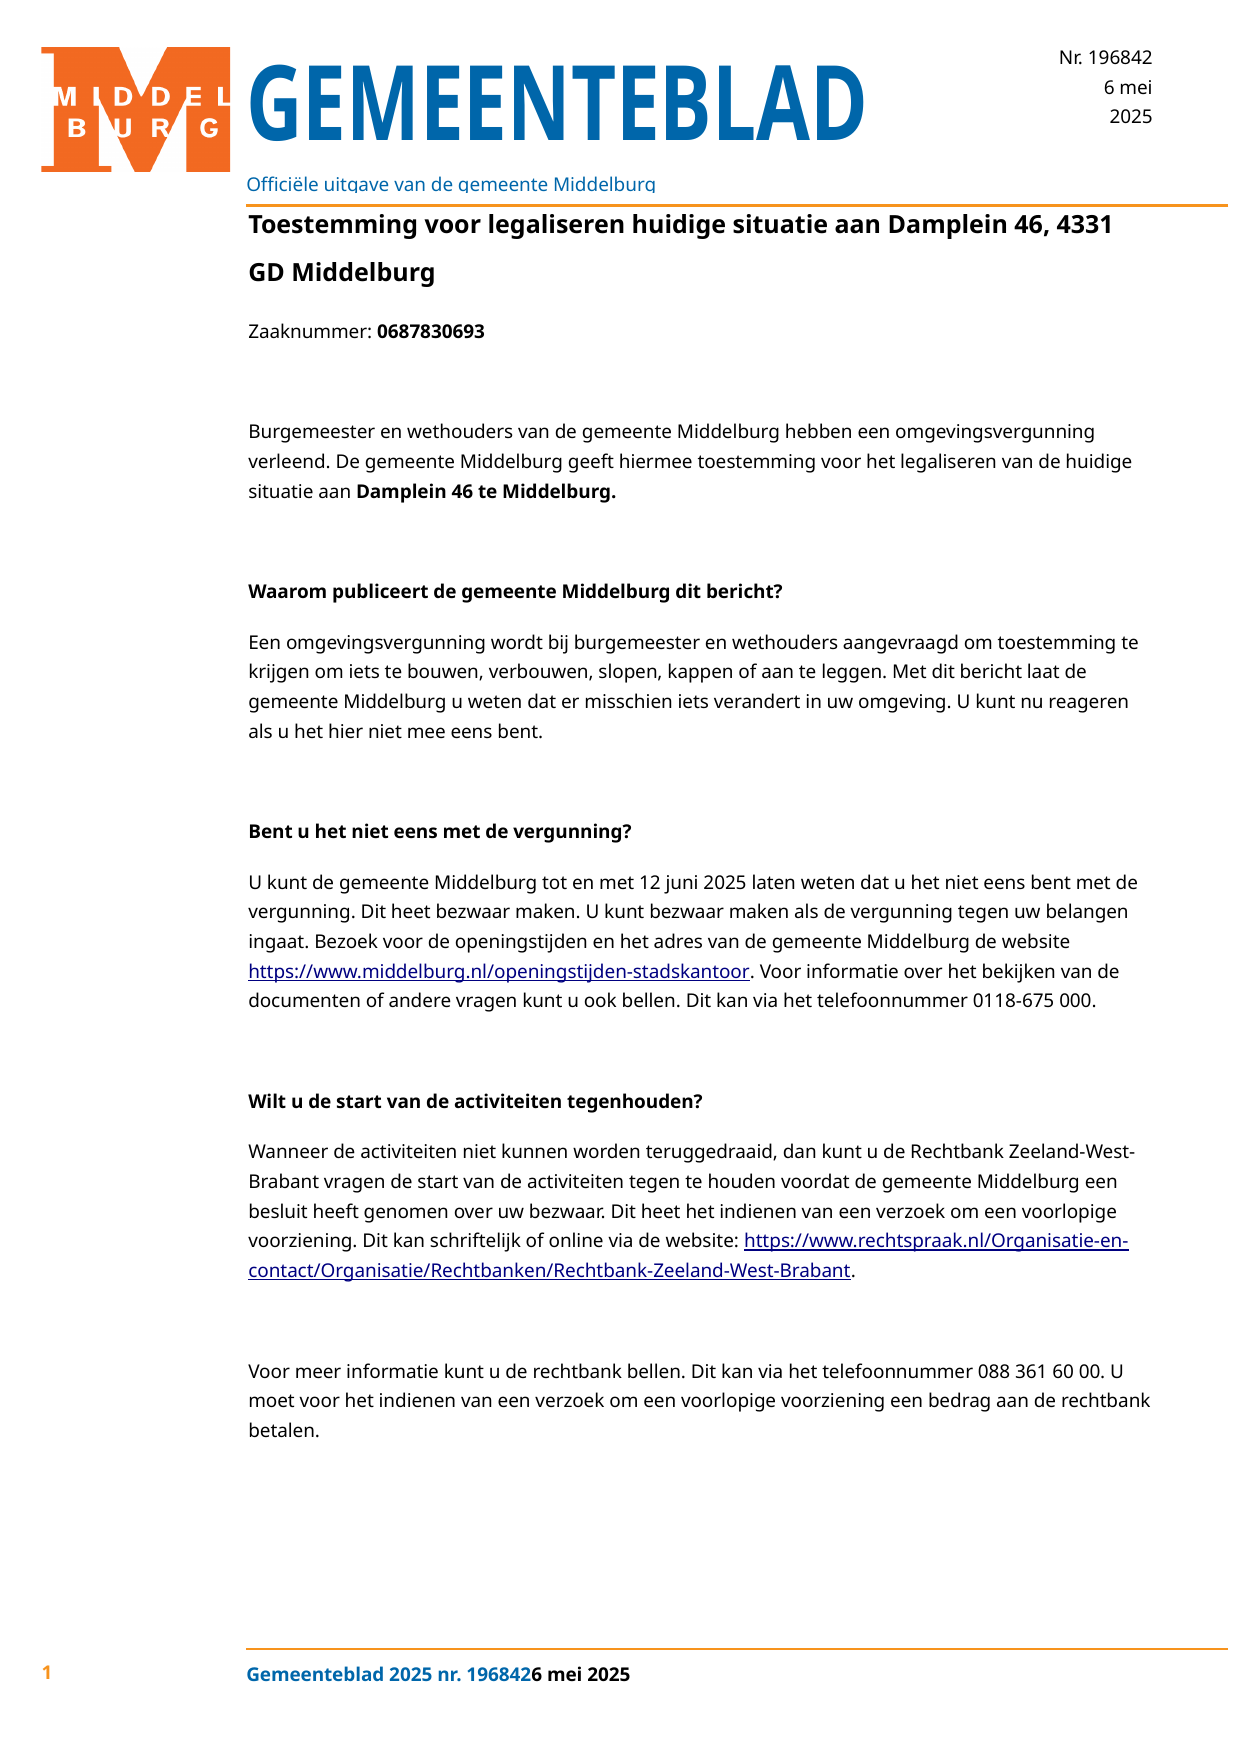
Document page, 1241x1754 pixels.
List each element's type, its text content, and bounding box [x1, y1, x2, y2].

text Wanneer de activiteiten niet kunnen worden teruggedraaid, dan kunt u de Rechtbank Zeeland-West-Brabant vragen de start van de activiteiten tegen te houden voordat de gemeente Middelburg een besluit heeft genomen over uw bezwaar. Dit heet het indienen van een verzoek om een voorlopige voorziening. Dit kan schriftelijk of online via de website: https://www.rechtspraak.nl/Organisatie-en-contact/Organisatie/Rechtbanken/Rechtbank-Zeeland-West-Brabant. [248, 1139, 1152, 1283]
picture [41, 47, 231, 172]
text Bent u het niet eens met de vergunning? [248, 819, 1152, 844]
text Toestemming voor legaliseren huidige situatie aan Damplein 46, 4331 GD Middelburg [248, 207, 1152, 288]
text U kunt de gemeente Middelburg tot en met 12 juni 2025 laten weten dat u het niet eens bent met de vergunning. Dit heet bezwaar maken. U kunt bezwaar maken als de vergunning tegen uw belangen ingaat. Bezoek voor de openingstijden en het adres van de gemeente Middelburg de website https://www.middelburg.nl/openingstijden-stadskantoor. Voor informatie over het bekijken van de documenten of andere vragen kunt u ook bellen. Dit kan via het telefoonnummer 0118-675 000. [248, 869, 1152, 1013]
text Voor meer informatie kunt u de rechtbank bellen. Dit kan via het telefoonnummer 088 361 60 00. U moet voor het indienen van een verzoek om een voorlopige voorziening een bedrag aan de rechtbank betalen. [248, 1358, 1152, 1443]
text Waarom publiceert de gemeente Middelburg dit bericht? [248, 579, 1152, 604]
text Burgemeester en wethouders van de gemeente Middelburg hebben een omgevingsvergunning verleend. De gemeente Middelburg geeft hiermee toestemming voor het legaliseren van de huidige situatie aan Damplein 46 te Middelburg. [248, 419, 1152, 504]
text Een omgevingsvergunning wordt bij burgemeester en wethouders aangevraagd om toestemming te krijgen om iets te bouwen, verbouwen, slopen, kappen of aan te leggen. Met dit bericht laat de gemeente Middelburg u weten dat er misschien iets verandert in uw omgeving. U kunt nu reageren als u het hier niet mee eens bent. [248, 629, 1152, 744]
text Wilt u de start van de activiteiten tegenhouden? [248, 1088, 1152, 1114]
text Zaaknummer: 0687830693 [248, 318, 1152, 344]
